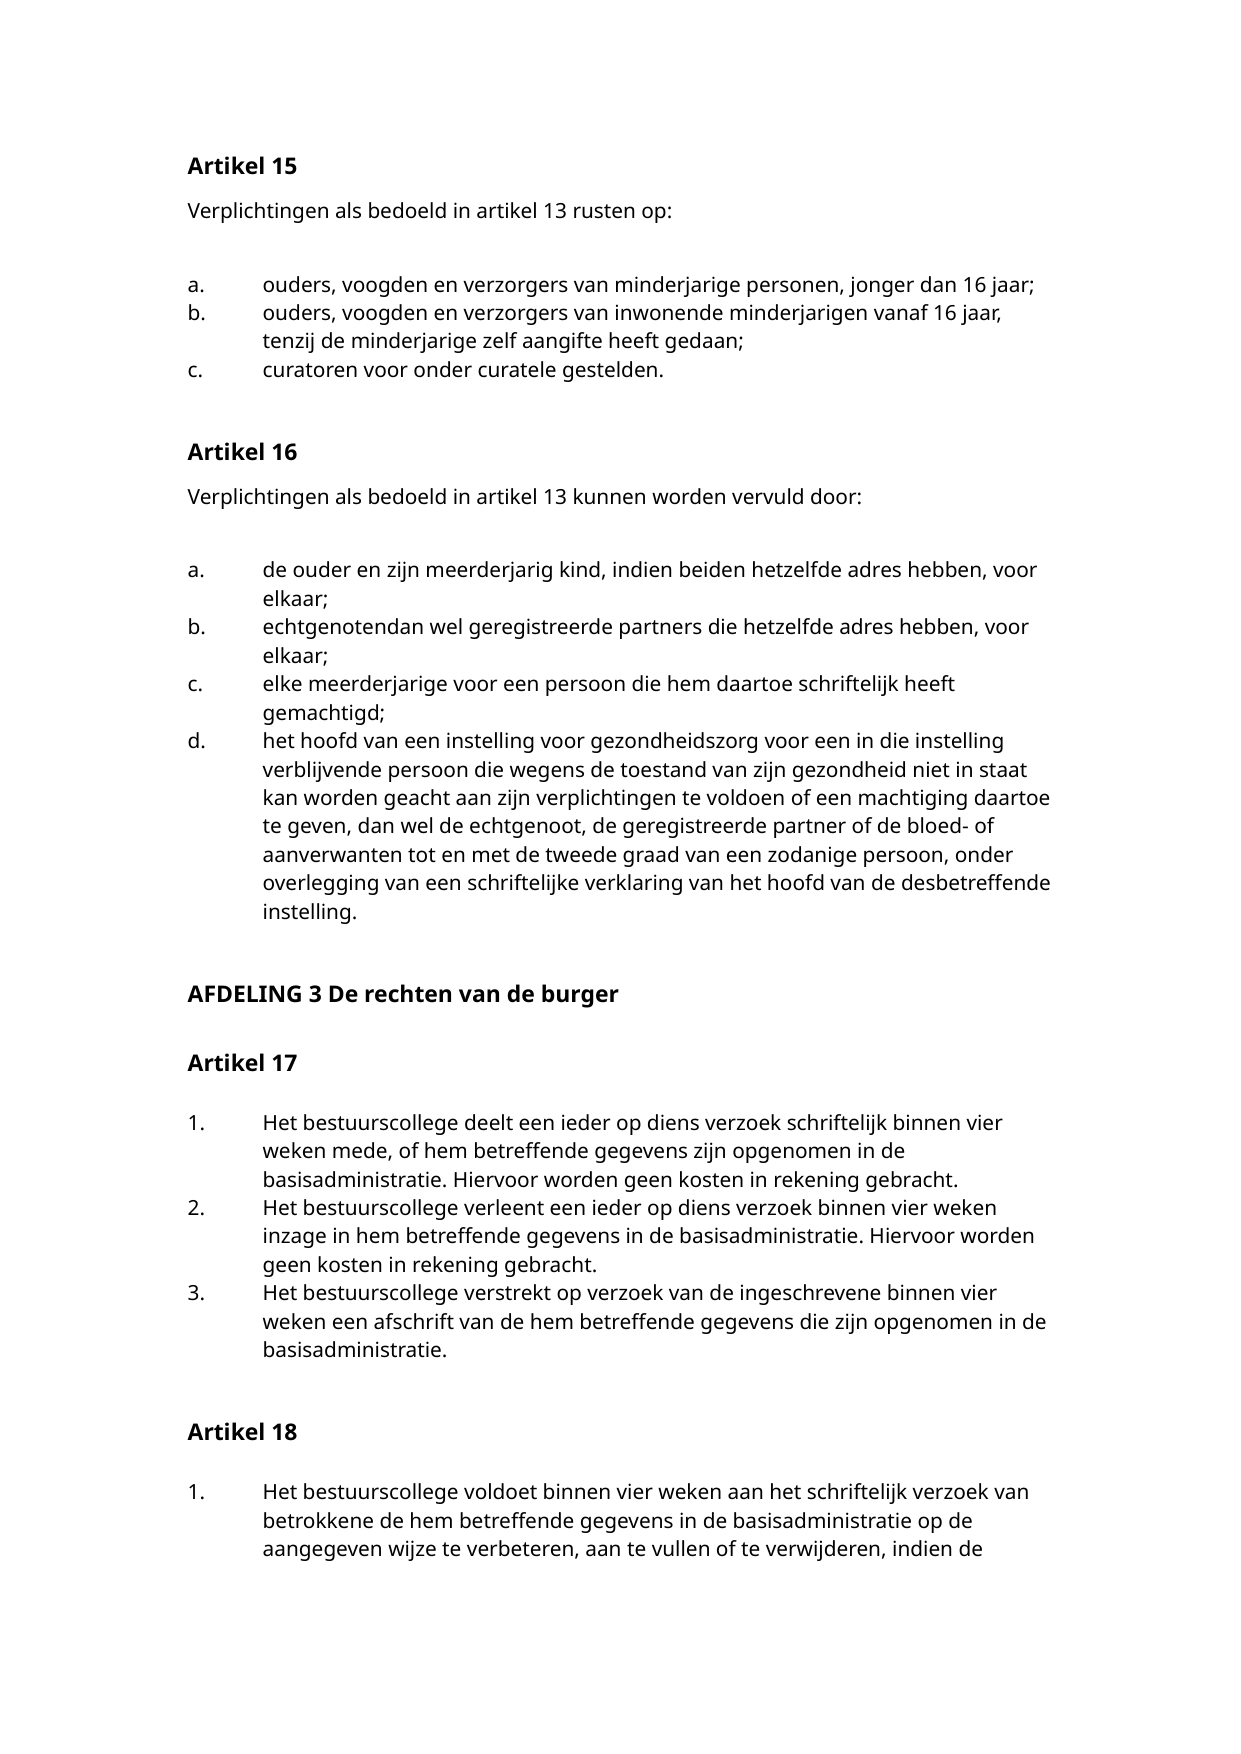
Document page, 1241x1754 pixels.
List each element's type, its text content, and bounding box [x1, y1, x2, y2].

text Verplichtingen als bedoeld in artikel 13 rusten op: [187, 196, 1053, 225]
list Het bestuurscollege deelt een ieder op diens verzoek schriftelijk binnen vier weken mede, of hem betreffende gegevens zijn opgenomen in de basisadministratie. Hiervoor worden geen kosten in rekening gebracht. [187, 1108, 1053, 1193]
subtitle Artikel 15 [187, 150, 1053, 181]
subtitle Artikel 18 [187, 1416, 1053, 1447]
list Het bestuurscollege verstrekt op verzoek van de ingeschrevene binnen vier weken een afschrift van de hem betreffende gegevens die zijn opgenomen in de basisadministratie. [187, 1278, 1053, 1364]
list curatoren voor onder curatele gestelden. [187, 355, 1053, 383]
list het hoofd van een instelling voor gezondheidszorg voor een in die instelling verblijvende persoon die wegens de toestand van zijn gezondheid niet in staat kan worden geacht aan zijn verplichtingen te voldoen of een machtiging daartoe te geven, dan wel de echtgenoot, de geregistreerde partner of de bloed- of aanverwanten tot en met de tweede graad van een zodanige persoon, onder overlegging van een schriftelijke verklaring van het hoofd van de desbetreffende instelling. [187, 726, 1053, 925]
list Het bestuurscollege verleent een ieder op diens verzoek binnen vier weken inzage in hem betreffende gegevens in de basisadministratie. Hiervoor worden geen kosten in rekening gebracht. [187, 1193, 1053, 1278]
list Het bestuurscollege voldoet binnen vier weken aan het schriftelijk verzoek van betrokkene de hem betreffende gegevens in de basisadministratie op de aangegeven wijze te verbeteren, aan te vullen of te verwijderen, indien de [187, 1477, 1053, 1563]
list ouders, voogden en verzorgers van minderjarige personen, jonger dan 16 jaar; [187, 270, 1053, 298]
subtitle AFDELING 3 De rechten van de burger [187, 978, 1053, 1009]
list echtgenotendan wel geregistreerde partners die hetzelfde adres hebben, voor elkaar; [187, 612, 1053, 669]
list elke meerderjarige voor een persoon die hem daartoe schriftelijk heeft gemachtigd; [187, 669, 1053, 726]
list ouders, voogden en verzorgers van inwonende minderjarigen vanaf 16 jaar, tenzij de minderjarige zelf aangifte heeft gedaan; [187, 298, 1053, 355]
subtitle Artikel 16 [187, 436, 1053, 467]
subtitle Artikel 17 [187, 1047, 1053, 1078]
list de ouder en zijn meerderjarig kind, indien beiden hetzelfde adres hebben, voor elkaar; [187, 556, 1053, 612]
text Verplichtingen als bedoeld in artikel 13 kunnen worden vervuld door: [187, 482, 1053, 511]
